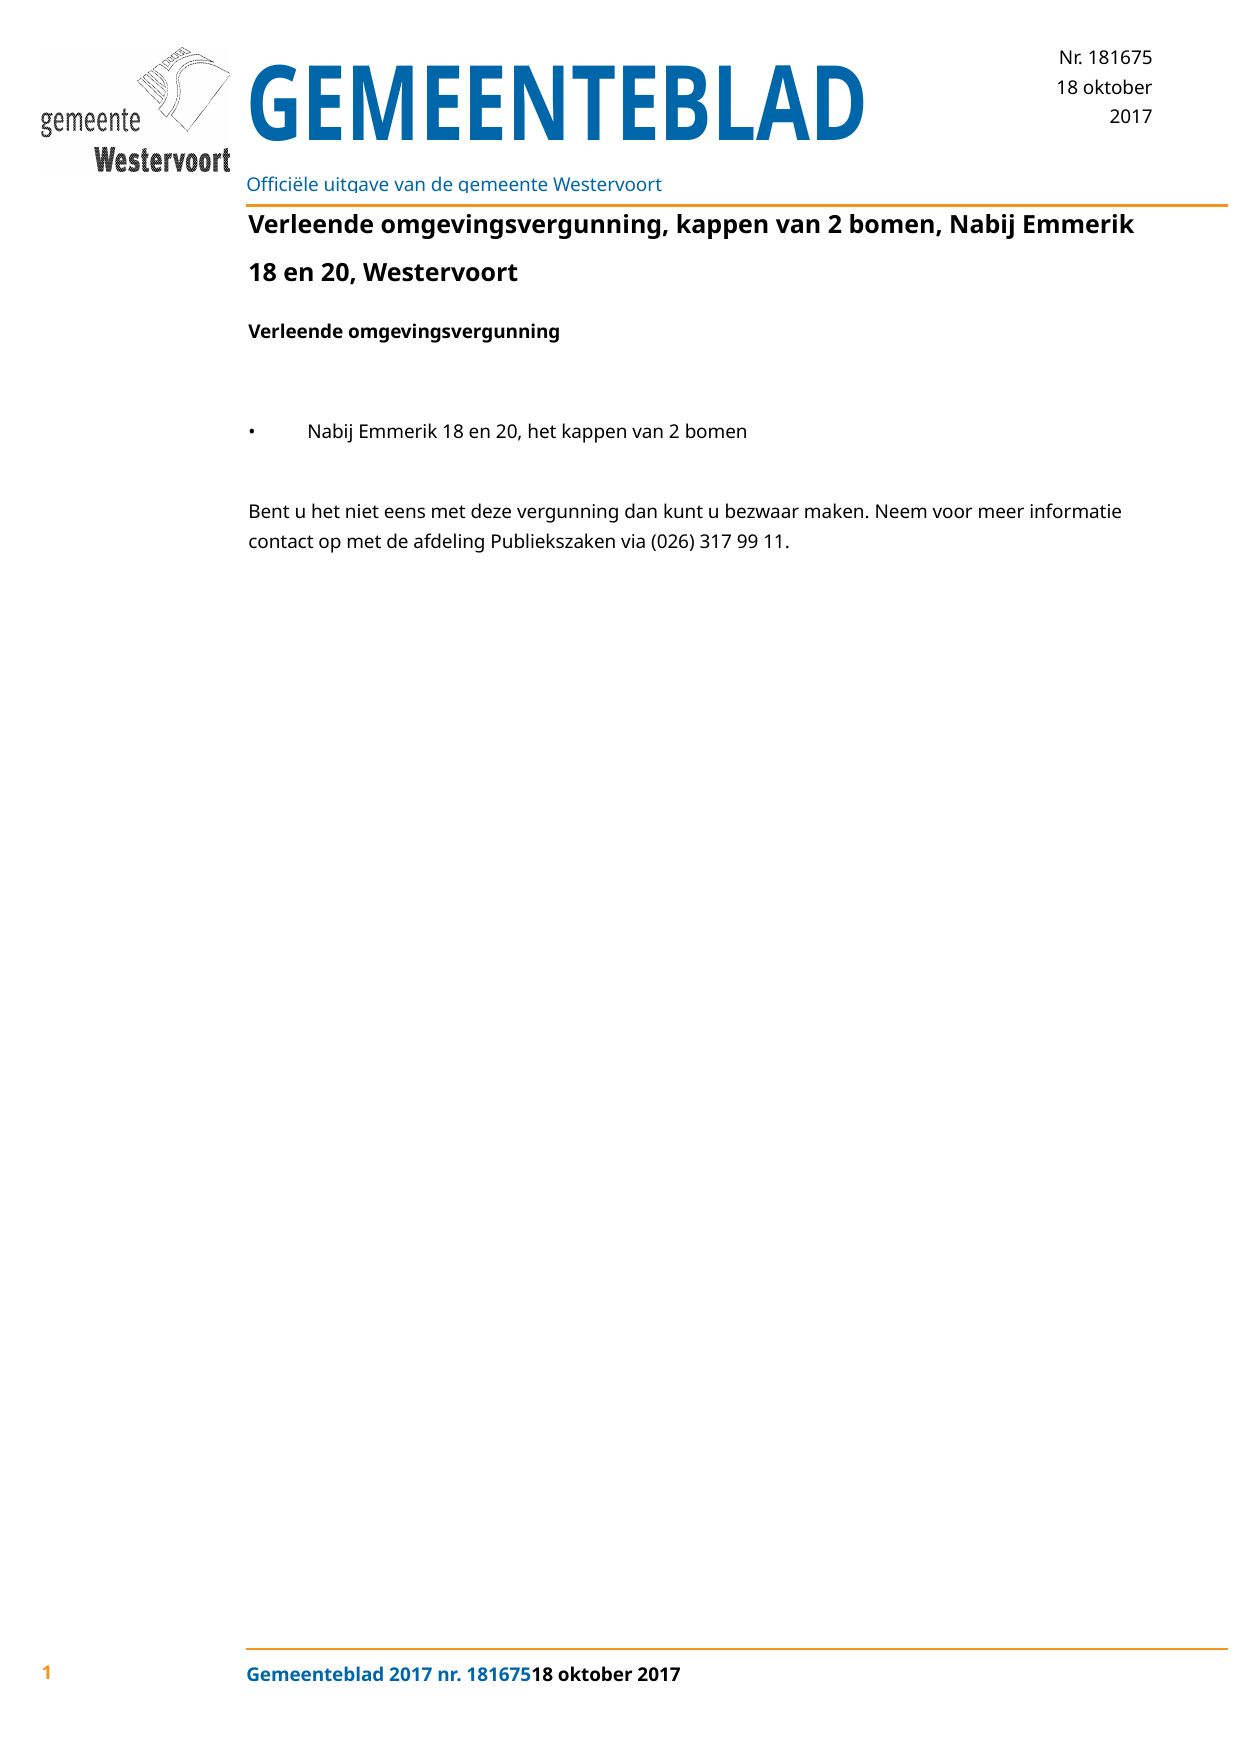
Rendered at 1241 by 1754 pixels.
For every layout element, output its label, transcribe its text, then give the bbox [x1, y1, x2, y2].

text Bent u het niet eens met deze vergunning dan kunt u bezwaar maken. Neem voor meer informatie contact op met de afdeling Publiekszaken via (026) 317 99 11. [248, 499, 1152, 554]
text Verleende omgevingsvergunning [248, 318, 1152, 344]
list Nabij Emmerik 18 en 20, het kappen van 2 bomen [248, 419, 1152, 444]
picture [41, 47, 231, 172]
text Verleende omgevingsvergunning, kappen van 2 bomen, Nabij Emmerik 18 en 20, Westervoort [248, 207, 1152, 288]
